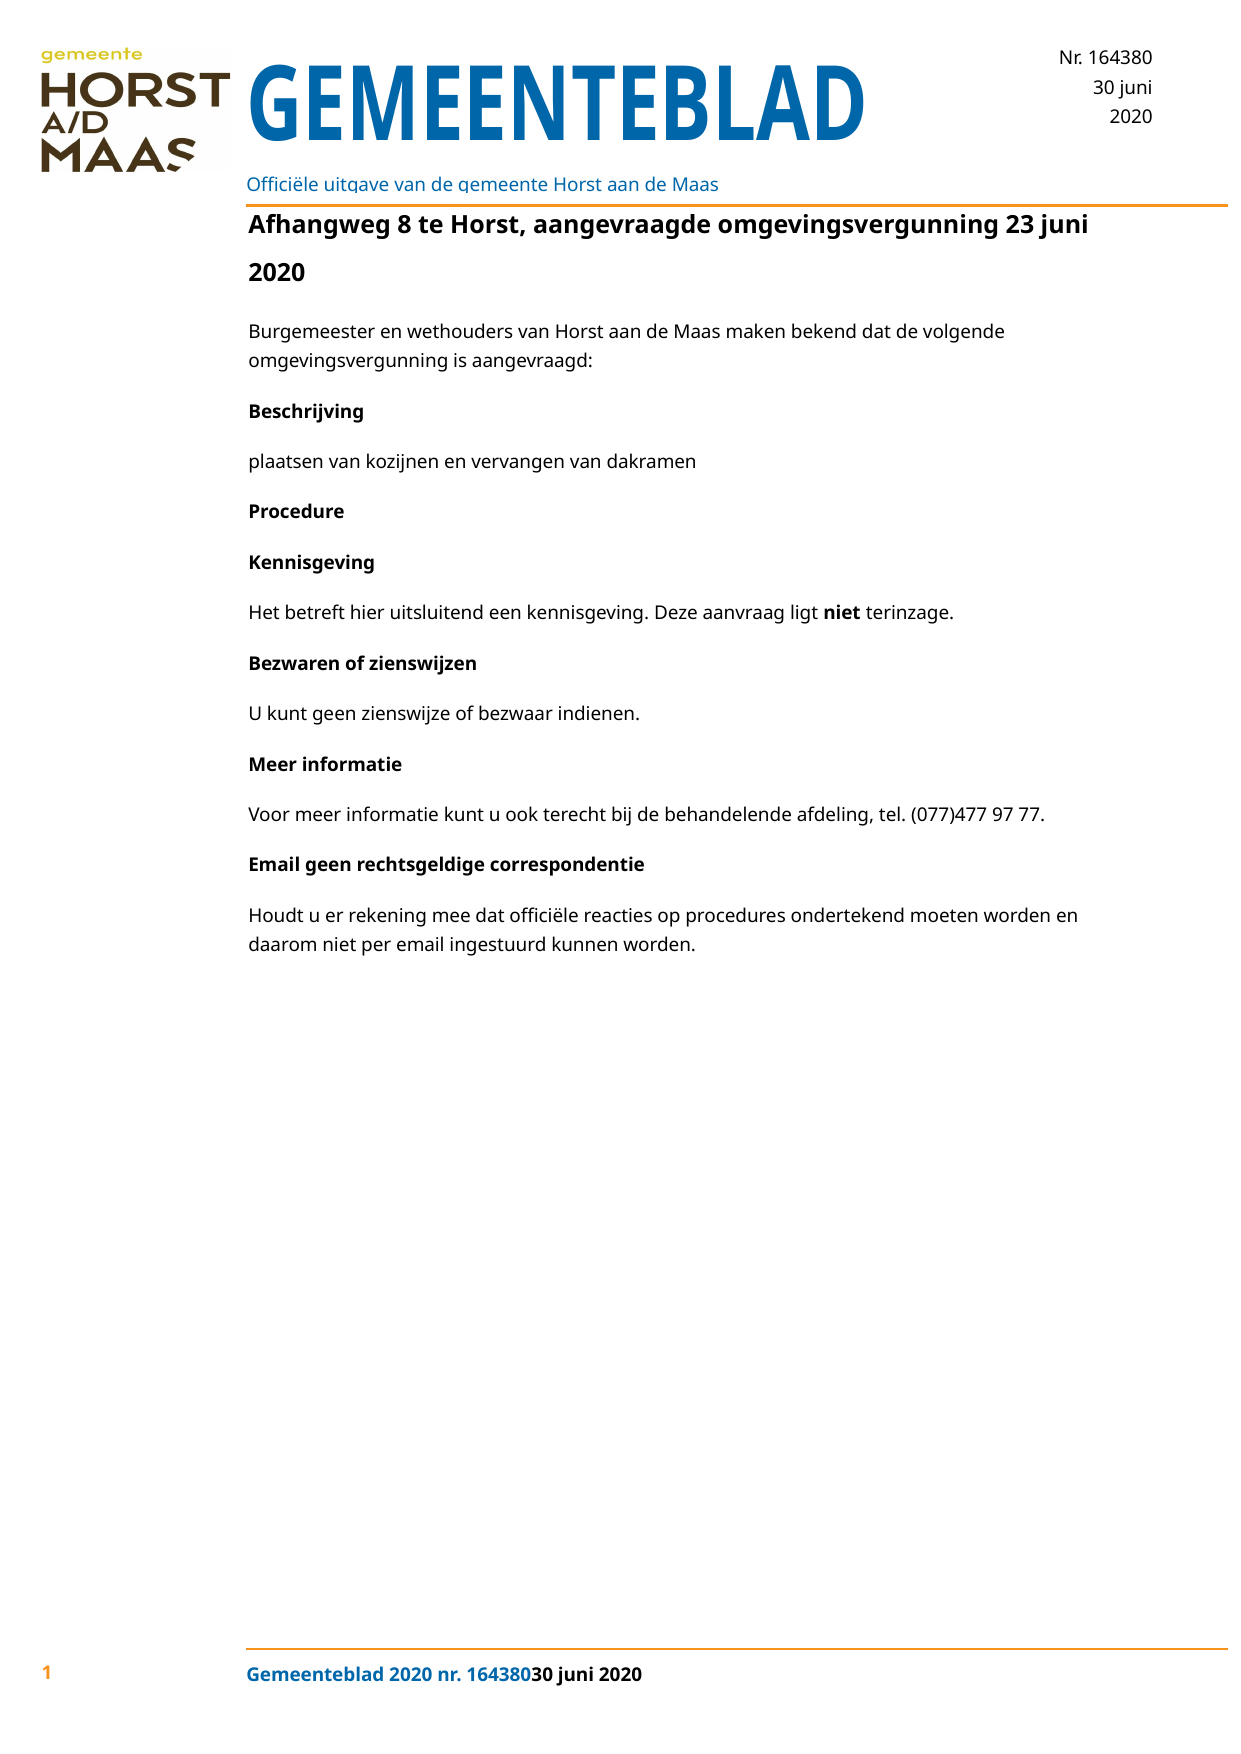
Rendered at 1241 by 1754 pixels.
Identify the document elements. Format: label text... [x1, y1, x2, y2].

text Afhangweg 8 te Horst, aangevraagde omgevingsvergunning 23 juni 2020 [248, 207, 1152, 288]
text Beschrijving [248, 398, 1152, 424]
text Houdt u er rekening mee dat officiële reacties op procedures ondertekend moeten worden en daarom niet per email ingestuurd kunnen worden. [248, 902, 1152, 957]
text Bezwaren of zienswijzen [248, 650, 1152, 676]
text Email geen rechtsgeldige correspondentie [248, 852, 1152, 877]
text U kunt geen zienswijze of bezwaar indienen. [248, 700, 1152, 726]
text Procedure [248, 499, 1152, 524]
text Meer informatie [248, 751, 1152, 777]
text Het betreft hier uitsluitend een kennisgeving. Deze aanvraag ligt niet terinzage. [248, 599, 1152, 625]
text plaatsen van kozijnen en vervangen van dakramen [248, 448, 1152, 474]
picture [41, 47, 231, 172]
text Kennisgeving [248, 549, 1152, 575]
text Burgemeester en wethouders van Horst aan de Maas maken bekend dat de volgende omgevingsvergunning is aangevraagd: [248, 318, 1152, 373]
text Voor meer informatie kunt u ook terecht bij de behandelende afdeling, tel. (077)477 97 77. [248, 801, 1152, 827]
